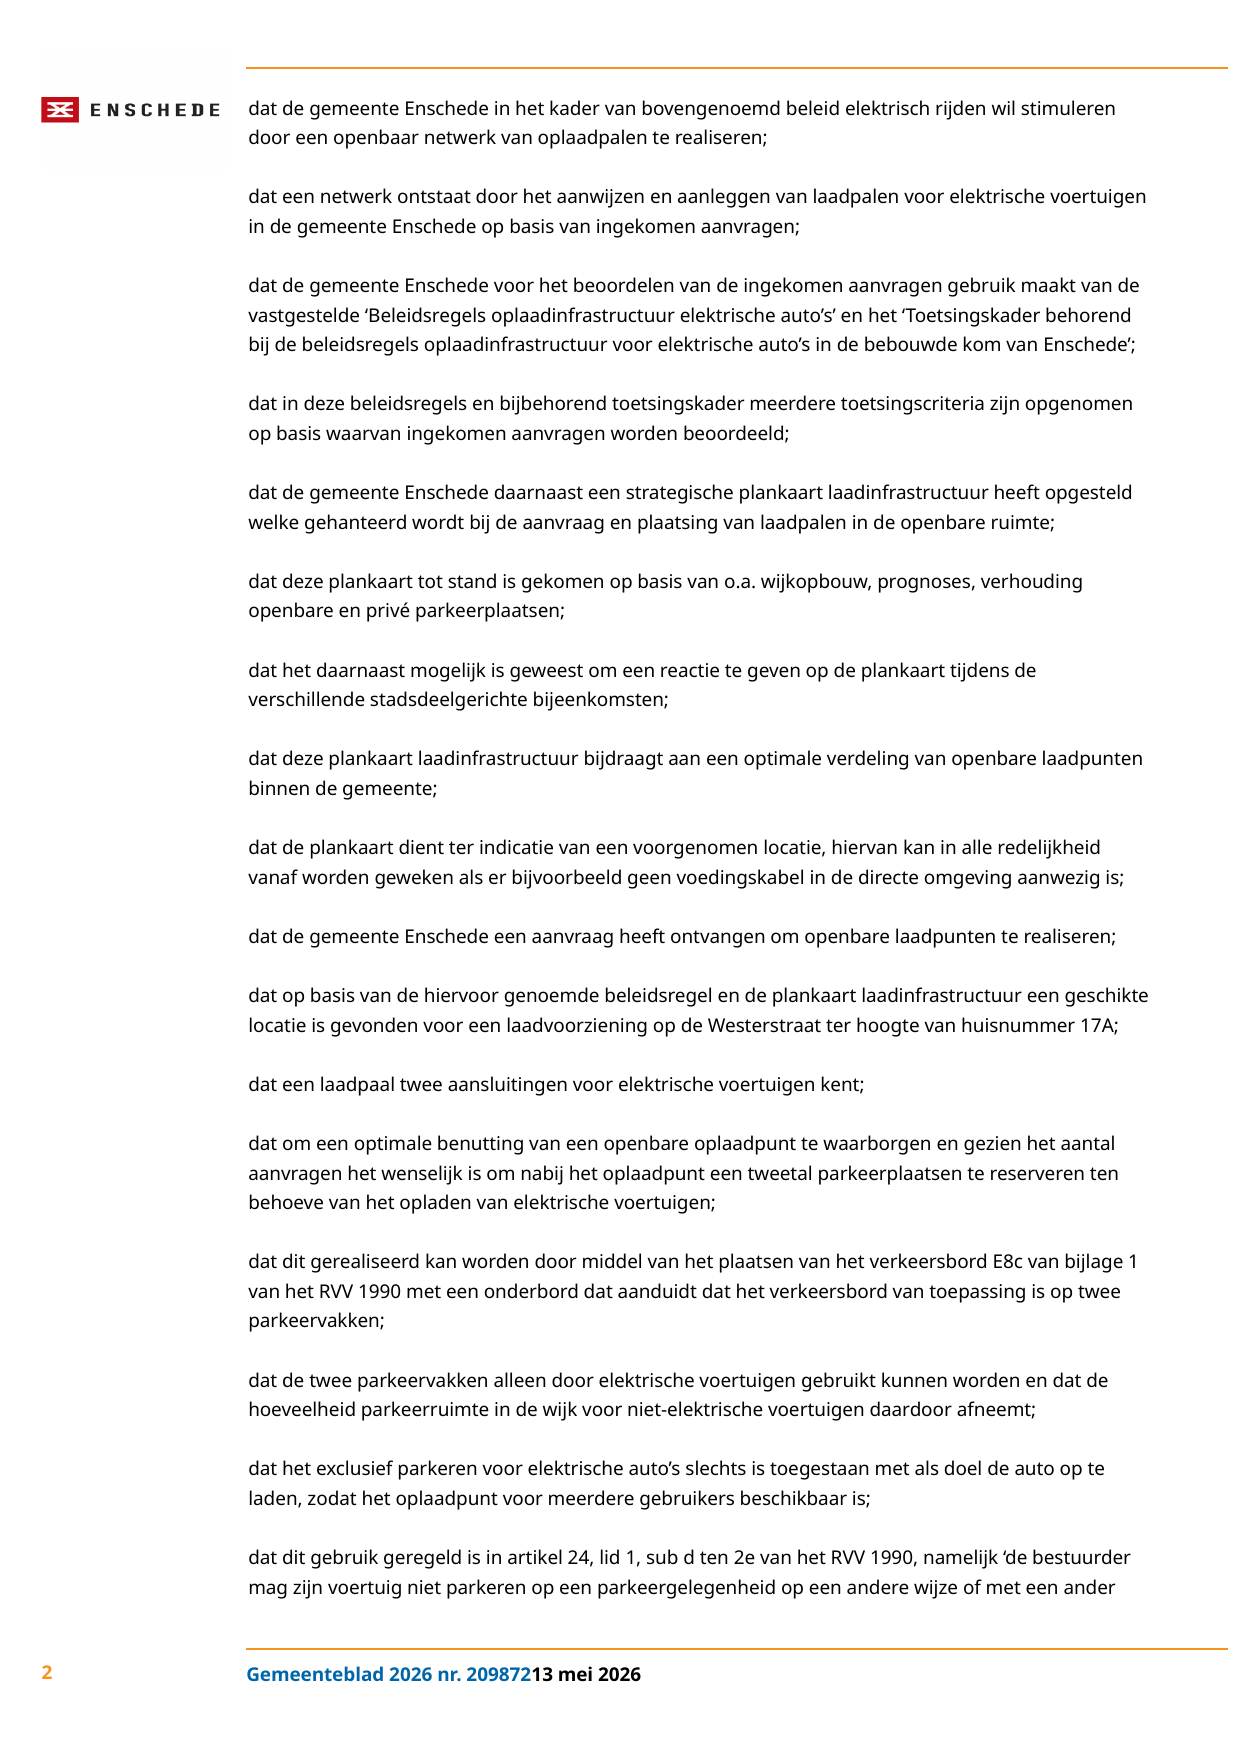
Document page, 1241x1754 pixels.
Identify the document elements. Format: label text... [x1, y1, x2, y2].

text dat de twee parkeervakken alleen door elektrische voertuigen gebruikt kunnen worden en dat de hoeveelheid parkeerruimte in de wijk voor niet-elektrische voertuigen daardoor afneemt; [248, 1367, 1152, 1422]
text dat de gemeente Enschede een aanvraag heeft ontvangen om openbare laadpunten te realiseren; [248, 923, 1152, 949]
text dat dit gebruik geregeld is in artikel 24, lid 1, sub d ten 2e van het RVV 1990, namelijk ‘de bestuurder mag zijn voertuig niet parkeren op een parkeergelegenheid op een andere wijze of met een ander [248, 1544, 1152, 1600]
text dat om een optimale benutting van een openbare oplaadpunt te waarborgen en gezien het aantal aanvragen het wenselijk is om nabij het oplaadpunt een tweetal parkeerplaatsen te reserveren ten behoeve van het opladen van elektrische voertuigen; [248, 1130, 1152, 1215]
text dat het exclusief parkeren voor elektrische auto’s slechts is toegestaan met als doel de auto op te laden, zodat het oplaadpunt voor meerdere gebruikers beschikbaar is; [248, 1456, 1152, 1511]
text dat op basis van de hiervoor genoemde beleidsregel en de plankaart laadinfrastructuur een geschikte locatie is gevonden voor een laadvoorziening op de Westerstraat ter hoogte van huisnummer 17A; [248, 982, 1152, 1038]
text dat in deze beleidsregels en bijbehorend toetsingskader meerdere toetsingscriteria zijn opgenomen op basis waarvan ingekomen aanvragen worden beoordeeld; [248, 391, 1152, 446]
text dat de plankaart dient ter indicatie van een voorgenomen locatie, hiervan kan in alle redelijkheid vanaf worden geweken als er bijvoorbeeld geen voedingskabel in de directe omgeving aanwezig is; [248, 834, 1152, 890]
text dat het daarnaast mogelijk is geweest om een reactie te geven op de plankaart tijdens de verschillende stadsdeelgerichte bijeenkomsten; [248, 657, 1152, 712]
text dat een netwerk ontstaat door het aanwijzen en aanleggen van laadpalen voor elektrische voertuigen in de gemeente Enschede op basis van ingekomen aanvragen; [248, 183, 1152, 239]
text dat dit gerealiseerd kan worden door middel van het plaatsen van het verkeersbord E8c van bijlage 1 van het RVV 1990 met een onderbord dat aanduidt dat het verkeersbord van toepassing is op twee parkeervakken; [248, 1248, 1152, 1333]
text dat deze plankaart laadinfrastructuur bijdraagt aan een optimale verdeling van openbare laadpunten binnen de gemeente; [248, 746, 1152, 801]
picture [41, 47, 231, 172]
text dat de gemeente Enschede voor het beoordelen van de ingekomen aanvragen gebruik maakt van de vastgestelde ‘Beleidsregels oplaadinfrastructuur elektrische auto’s’ en het ‘Toetsingskader behorend bij de beleidsregels oplaadinfrastructuur voor elektrische auto’s in de bebouwde kom van Enschede’; [248, 272, 1152, 357]
text dat de gemeente Enschede daarnaast een strategische plankaart laadinfrastructuur heeft opgesteld welke gehanteerd wordt bij de aanvraag en plaatsing van laadpalen in de openbare ruimte; [248, 479, 1152, 535]
text dat de gemeente Enschede in het kader van bovengenoemd beleid elektrisch rijden wil stimuleren door een openbaar netwerk van oplaadpalen te realiseren; [248, 95, 1152, 150]
text dat een laadpaal twee aansluitingen voor elektrische voertuigen kent; [248, 1071, 1152, 1097]
text dat deze plankaart tot stand is gekomen op basis van o.a. wijkopbouw, prognoses, verhouding openbare en privé parkeerplaatsen; [248, 568, 1152, 623]
